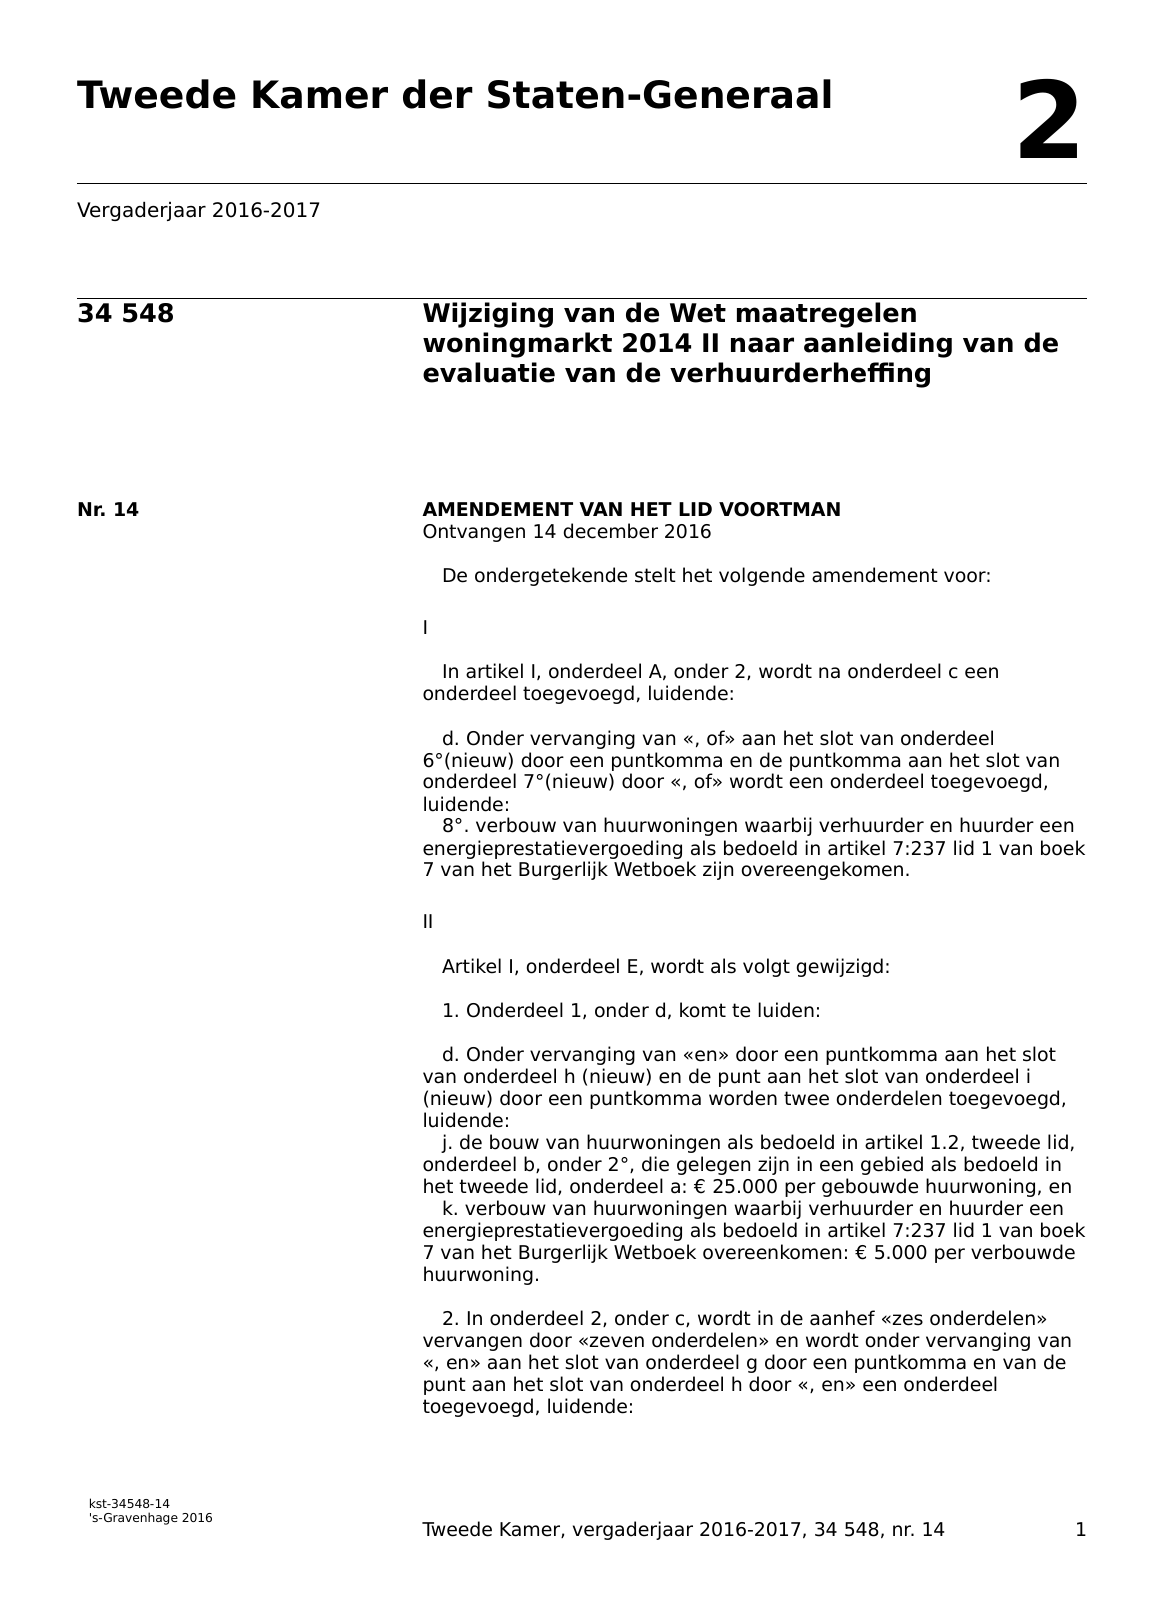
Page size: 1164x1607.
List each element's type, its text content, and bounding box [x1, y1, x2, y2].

text kst-34548-14 [88, 1497, 323, 1511]
subtitle 34 548 Wijziging van de Wet maatregelen woningmarkt 2014 II naar aanleiding van de evaluatie van de verhuurderheffing [77, 299, 1087, 388]
table_header 2 [886, 59, 1087, 183]
subtitle I [422, 617, 1087, 639]
text j. de bouw van huurwoningen als bedoeld in artikel 1.2, tweede lid, onderdeel b, onder 2°, die gelegen zijn in een gebied als bedoeld in het tweede lid, onderdeel a: € 25.000 per gebouwde huurwoning, en [422, 1132, 1087, 1198]
table_header Tweede Kamer der Staten-Generaal [77, 59, 886, 183]
text Ontvangen 14 december 2016 [422, 521, 1087, 543]
subtitle II [422, 911, 1087, 933]
text 8°. verbouw van huurwoningen waarbij verhuurder en huurder een energieprestatievergoeding als bedoeld in artikel 7:237 lid 1 van boek 7 van het Burgerlijk Wetboek zijn overeengekomen. [422, 815, 1087, 881]
text 's-Gravenhage 2016 [88, 1511, 323, 1525]
text d. Onder vervanging van «en» door een puntkomma aan het slot van onderdeel h (nieuw) en de punt aan het slot van onderdeel i (nieuw) door een puntkomma worden twee onderdelen toegevoegd, luidende: [422, 1044, 1087, 1132]
table_cell Vergaderjaar 2016-2017 [77, 184, 1087, 298]
text Artikel I, onderdeel E, wordt als volgt gewijzigd: [422, 956, 1087, 977]
text De ondergetekende stelt het volgende amendement voor: [422, 565, 1087, 587]
subtitle Nr. 14 AMENDEMENT VAN HET LID VOORTMAN [77, 499, 1087, 521]
text 2. In onderdeel 2, onder c, wordt in de aanhef «zes onderdelen» vervangen door «zeven onderdelen» en wordt onder vervanging van «, en» aan het slot van onderdeel g door een puntkomma en van de punt aan het slot van onderdeel h door «, en» een onderdeel toegevoegd, luidende: [422, 1308, 1087, 1418]
text In artikel I, onderdeel A, onder 2, wordt na onderdeel c een onderdeel toegevoegd, luidende: [422, 661, 1087, 705]
text d. Onder vervanging van «, of» aan het slot van onderdeel 6°(nieuw) door een puntkomma en de puntkomma aan het slot van onderdeel 7°(nieuw) door «, of» wordt een onderdeel toegevoegd, luidende: [422, 727, 1087, 815]
text k. verbouw van huurwoningen waarbij verhuurder en huurder een energieprestatievergoeding als bedoeld in artikel 7:237 lid 1 van boek 7 van het Burgerlijk Wetboek overeenkomen: € 5.000 per verbouwde huurwoning. [422, 1198, 1087, 1286]
text 1. Onderdeel 1, onder d, komt te luiden: [422, 1000, 1087, 1022]
